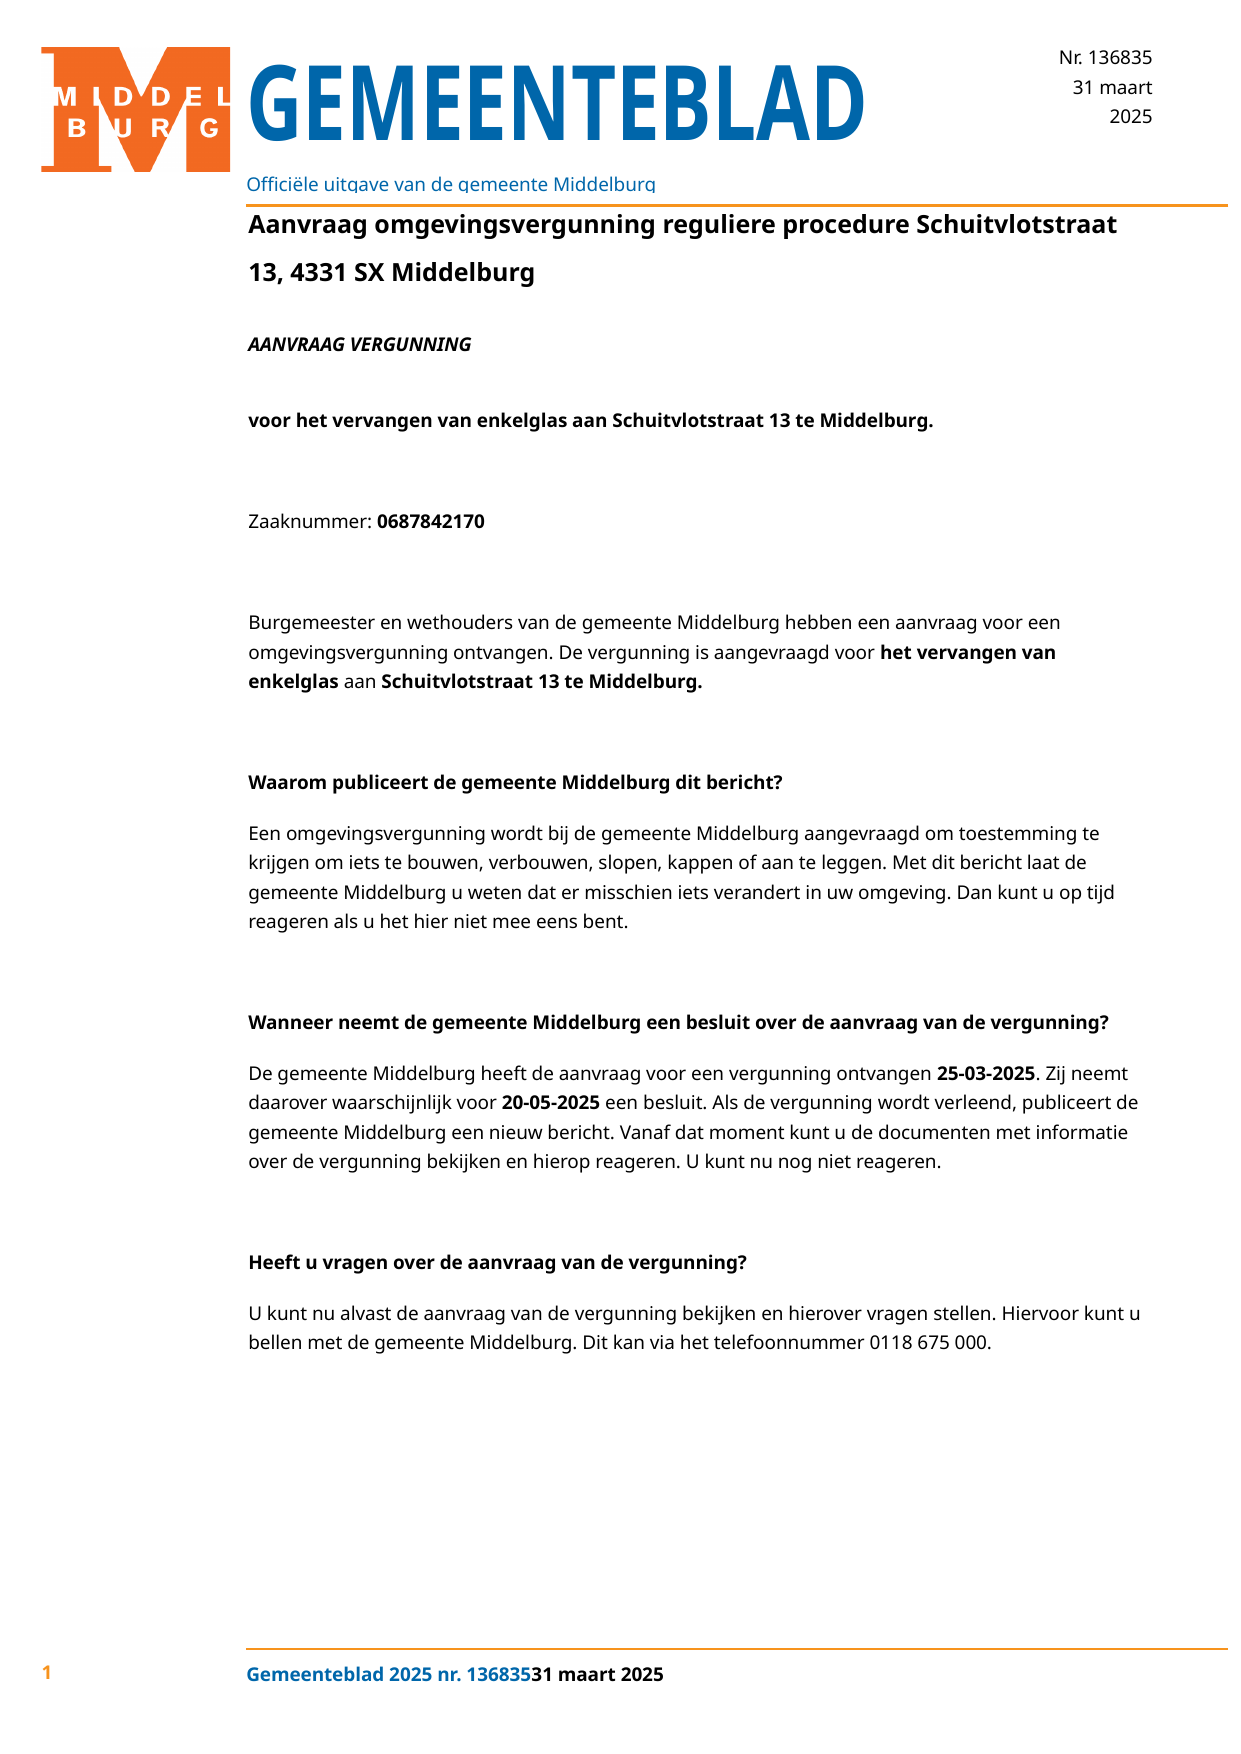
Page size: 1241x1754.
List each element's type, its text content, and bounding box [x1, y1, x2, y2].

text De gemeente Middelburg heeft de aanvraag voor een vergunning ontvangen 25-03-2025. Zij neemt daarover waarschijnlijk voor 20-05-2025 een besluit. Als de vergunning wordt verleend, publiceert de gemeente Middelburg een nieuw bericht. Vanaf dat moment kunt u de documenten met informatie over de vergunning bekijken en hierop reageren. U kunt nu nog niet reageren. [248, 1060, 1152, 1174]
picture [41, 47, 231, 172]
text Burgemeester en wethouders van de gemeente Middelburg hebben een aanvraag voor een omgevingsvergunning ontvangen. De vergunning is aangevraagd voor het vervangen van enkelglas aan Schuitvlotstraat 13 te Middelburg. [248, 609, 1152, 694]
text Wanneer neemt de gemeente Middelburg een besluit over de aanvraag van de vergunning? [248, 1009, 1152, 1035]
text voor het vervangen van enkelglas aan Schuitvlotstraat 13 te Middelburg. [248, 408, 1152, 433]
text Aanvraag omgevingsvergunning reguliere procedure Schuitvlotstraat 13, 4331 SX Middelburg [248, 207, 1152, 288]
text U kunt nu alvast de aanvraag van de vergunning bekijken en hierover vragen stellen. Hiervoor kunt u bellen met de gemeente Middelburg. Dit kan via het telefoonnummer 0118 675 000. [248, 1300, 1152, 1355]
text Zaaknummer: 0687842170 [248, 508, 1152, 534]
text Een omgevingsvergunning wordt bij de gemeente Middelburg aangevraagd om toestemming te krijgen om iets te bouwen, verbouwen, slopen, kappen of aan te leggen. Met dit bericht laat de gemeente Middelburg u weten dat er misschien iets verandert in uw omgeving. Dan kunt u op tijd reageren als u het hier niet mee eens bent. [248, 820, 1152, 934]
text Waarom publiceert de gemeente Middelburg dit bericht? [248, 769, 1152, 795]
text Heeft u vragen over de aanvraag van de vergunning? [248, 1249, 1152, 1275]
text AANVRAAG VERGUNNING [248, 331, 1152, 357]
